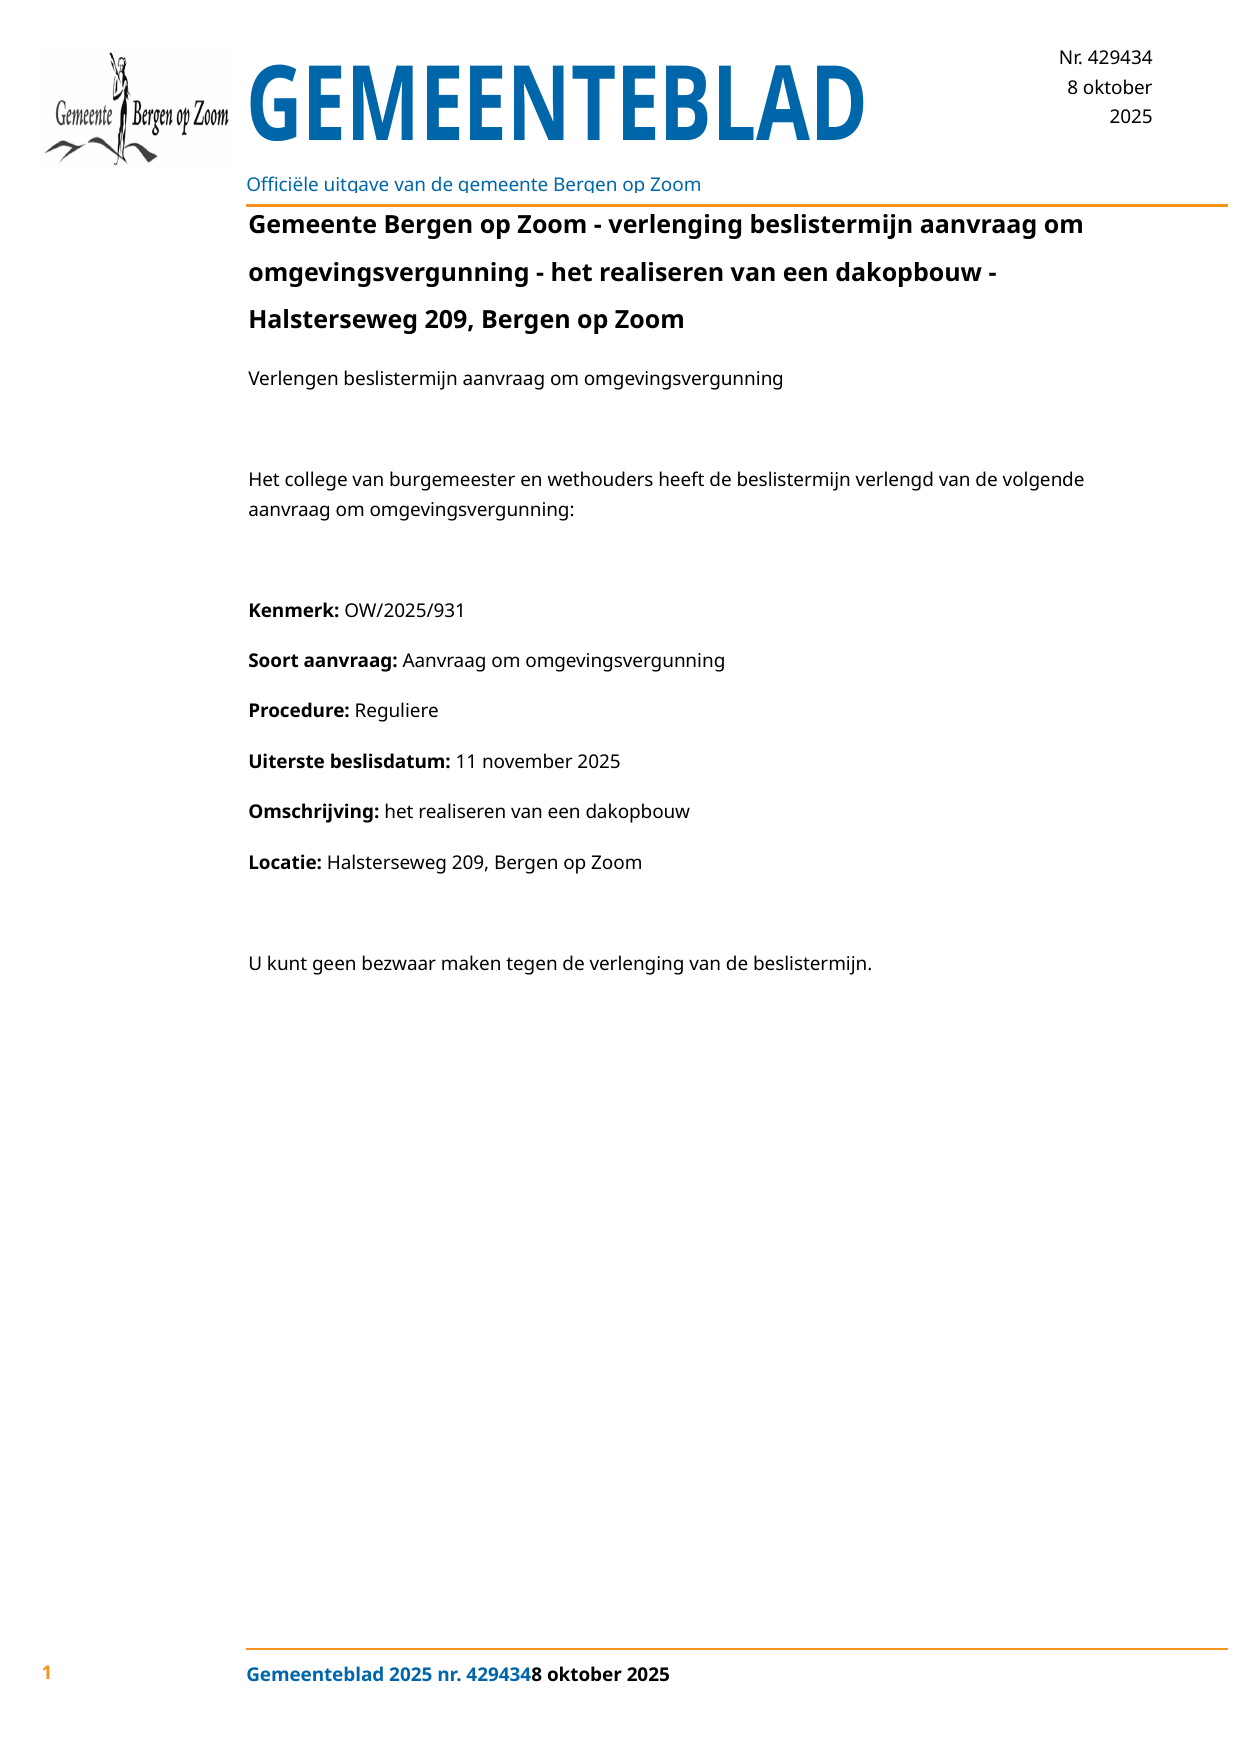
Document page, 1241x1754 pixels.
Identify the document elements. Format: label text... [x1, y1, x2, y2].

text Procedure: Reguliere [248, 698, 1152, 723]
text Gemeente Bergen op Zoom - verlenging beslistermijn aanvraag om omgevingsvergunning - het realiseren van een dakopbouw - Halsterseweg 209, Bergen op Zoom [248, 207, 1152, 336]
text Omschrijving: het realiseren van een dakopbouw [248, 798, 1152, 824]
picture [41, 47, 231, 172]
text Kenmerk: OW/2025/931 [248, 597, 1152, 622]
text U kunt geen bezwaar maken tegen de verlenging van de beslistermijn. [248, 950, 1152, 975]
text Locatie: Halsterseweg 209, Bergen op Zoom [248, 849, 1152, 874]
text Uiterste beslisdatum: 11 november 2025 [248, 748, 1152, 774]
text Verlengen beslistermijn aanvraag om omgevingsvergunning [248, 366, 1152, 391]
text Het college van burgemeester en wethouders heeft de beslistermijn verlengd van de volgende aanvraag om omgevingsvergunning: [248, 466, 1152, 522]
text Soort aanvraag: Aanvraag om omgevingsvergunning [248, 647, 1152, 673]
